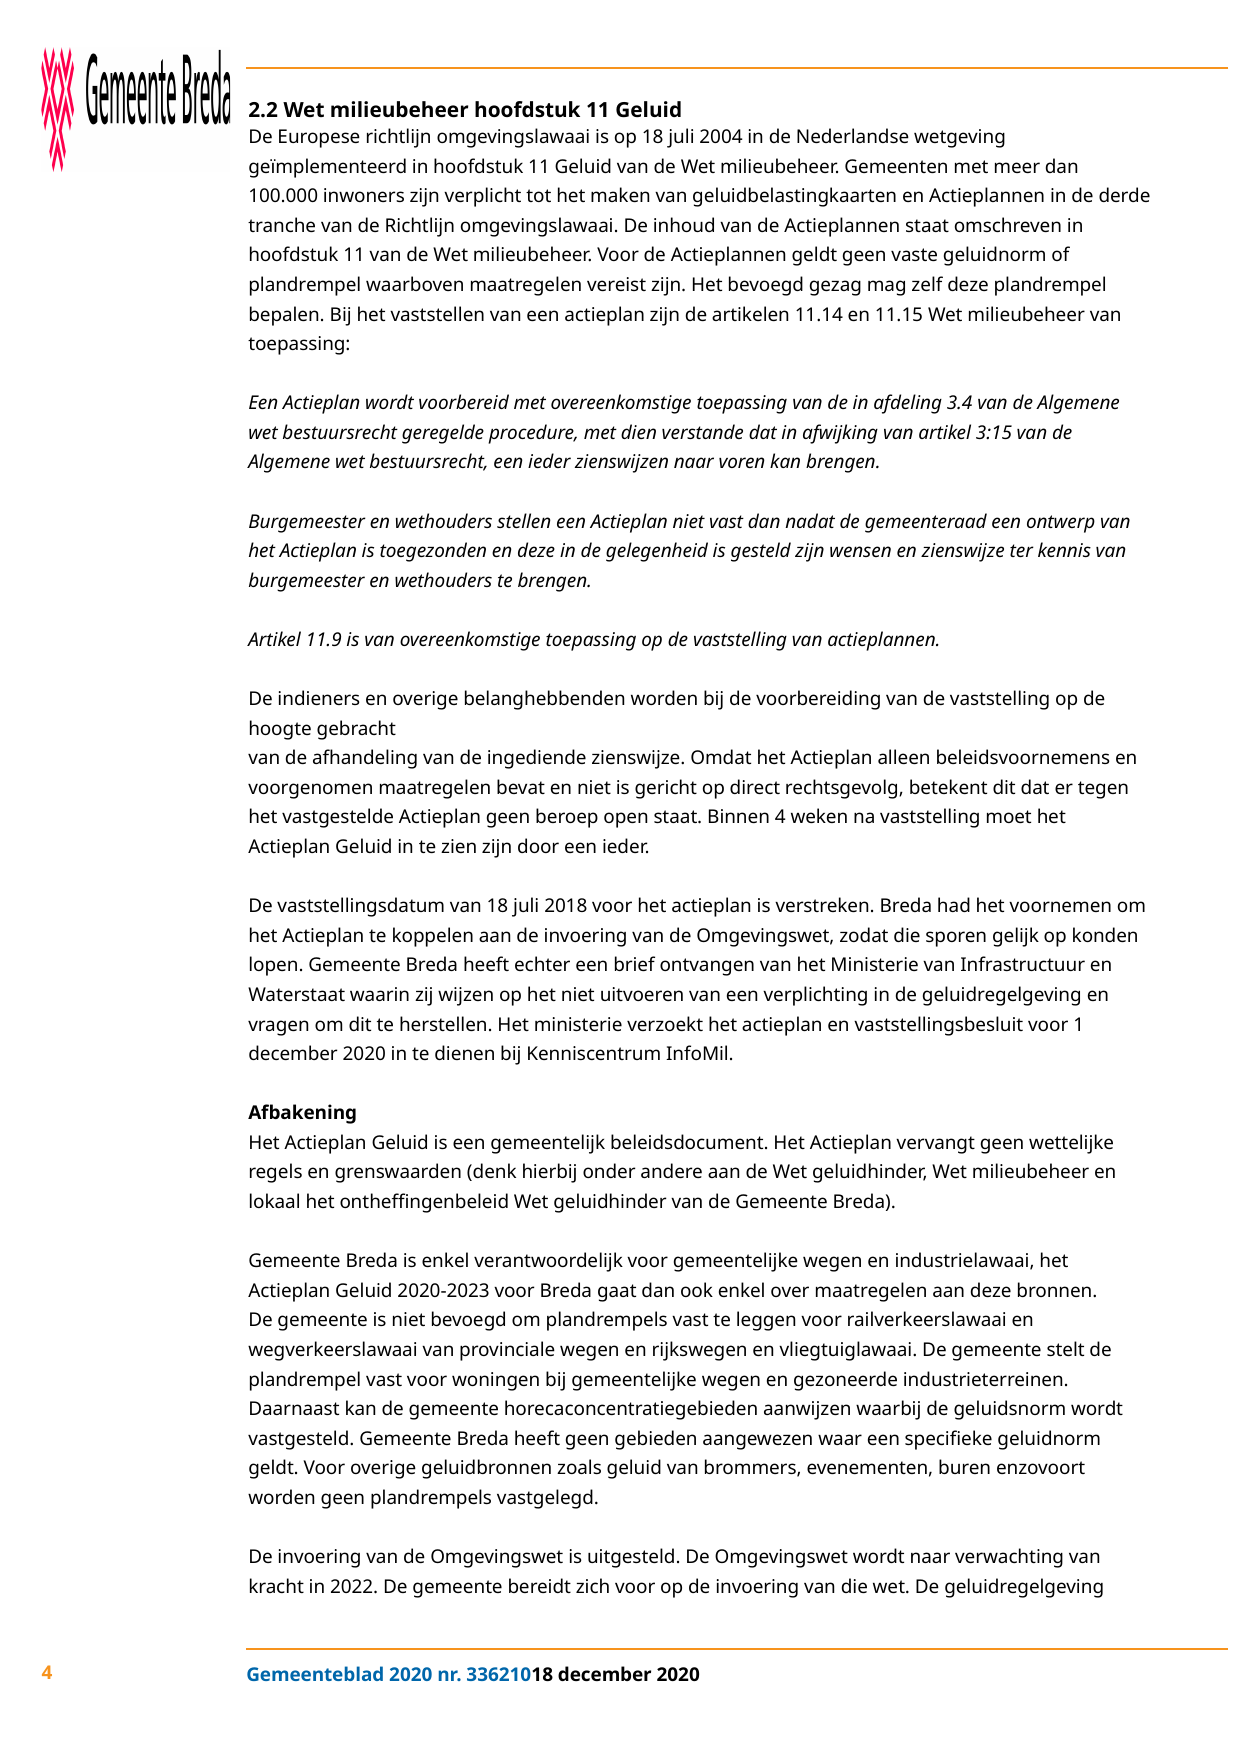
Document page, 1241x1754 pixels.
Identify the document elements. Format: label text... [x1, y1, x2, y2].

text Het Actieplan Geluid is een gemeentelijk beleidsdocument. Het Actieplan vervangt geen wettelijke regels en grenswaarden (denk hierbij onder andere aan de Wet geluidhinder, Wet milieubeheer en lokaal het ontheffingenbeleid Wet geluidhinder van de Gemeente Breda). [248, 1129, 1152, 1214]
text De vaststellingsdatum van 18 juli 2018 voor het actieplan is verstreken. Breda had het voornemen om het Actieplan te koppelen aan de invoering van de Omgevingswet, zodat die sporen gelijk op konden lopen. Gemeente Breda heeft echter een brief ontvangen van het Ministerie van Infrastructuur en Waterstaat waarin zij wijzen op het niet uitvoeren van een verplichting in de geluidregelgeving en vragen om dit te herstellen. Het ministerie verzoekt het actieplan en vaststellingsbesluit voor 1 december 2020 in te dienen bij Kenniscentrum InfoMil. [248, 892, 1152, 1066]
text Gemeente Breda is enkel verantwoordelijk voor gemeentelijke wegen en industrielawaai, het Actieplan Geluid 2020-2023 voor Breda gaat dan ook enkel over maatregelen aan deze bronnen. [248, 1247, 1152, 1303]
text 2.2 Wet milieubeheer hoofdstuk 11 Geluid [248, 95, 1152, 123]
text De indieners en overige belanghebbenden worden bij de voorbereiding van de vaststelling op de hoogte gebracht [248, 685, 1152, 741]
text De gemeente is niet bevoegd om plandrempels vast te leggen voor railverkeerslawaai en wegverkeerslawaai van provinciale wegen en rijkswegen en vliegtuiglawaai. De gemeente stelt de plandrempel vast voor woningen bij gemeentelijke wegen en gezoneerde industrieterreinen. Daarnaast kan de gemeente horecaconcentratiegebieden aanwijzen waarbij de geluidsnorm wordt vastgesteld. Gemeente Breda heeft geen gebieden aangewezen waar een specifieke geluidnorm geldt. Voor overige geluidbronnen zoals geluid van brommers, evenementen, buren enzovoort worden geen plandrempels vastgelegd. [248, 1307, 1152, 1510]
text De invoering van de Omgevingswet is uitgesteld. De Omgevingswet wordt naar verwachting van kracht in 2022. De gemeente bereidt zich voor op de invoering van die wet. De geluidregelgeving [248, 1543, 1152, 1598]
text Burgemeester en wethouders stellen een Actieplan niet vast dan nadat de gemeenteraad een ontwerp van het Actieplan is toegezonden en deze in de gelegenheid is gesteld zijn wensen en zienswijze ter kennis van burgemeester en wethouders te brengen. [248, 508, 1152, 593]
text Een Actieplan wordt voorbereid met overeenkomstige toepassing van de in afdeling 3.4 van de Algemene wet bestuursrecht geregelde procedure, met dien verstande dat in afwijking van artikel 3:15 van de Algemene wet bestuursrecht, een ieder zienswijzen naar voren kan brengen. [248, 389, 1152, 474]
picture [41, 47, 231, 172]
text Afbakening [248, 1099, 1152, 1125]
text van de afhandeling van de ingediende zienswijze. Omdat het Actieplan alleen beleidsvoornemens en voorgenomen maatregelen bevat en niet is gericht op direct rechtsgevolg, betekent dit dat er tegen het vastgestelde Actieplan geen beroep open staat. Binnen 4 weken na vaststelling moet het Actieplan Geluid in te zien zijn door een ieder. [248, 744, 1152, 859]
text De Europese richtlijn omgevingslawaai is op 18 juli 2004 in de Nederlandse wetgeving geïmplementeerd in hoofdstuk 11 Geluid van de Wet milieubeheer. Gemeenten met meer dan 100.000 inwoners zijn verplicht tot het maken van geluidbelastingkaarten en Actieplannen in de derde tranche van de Richtlijn omgevingslawaai. De inhoud van de Actieplannen staat omschreven in hoofdstuk 11 van de Wet milieubeheer. Voor de Actieplannen geldt geen vaste geluidnorm of plandrempel waarboven maatregelen vereist zijn. Het bevoegd gezag mag zelf deze plandrempel bepalen. Bij het vaststellen van een actieplan zijn de artikelen 11.14 en 11.15 Wet milieubeheer van toepassing: [248, 123, 1152, 356]
text Artikel 11.9 is van overeenkomstige toepassing op de vaststelling van actieplannen. [248, 626, 1152, 652]
